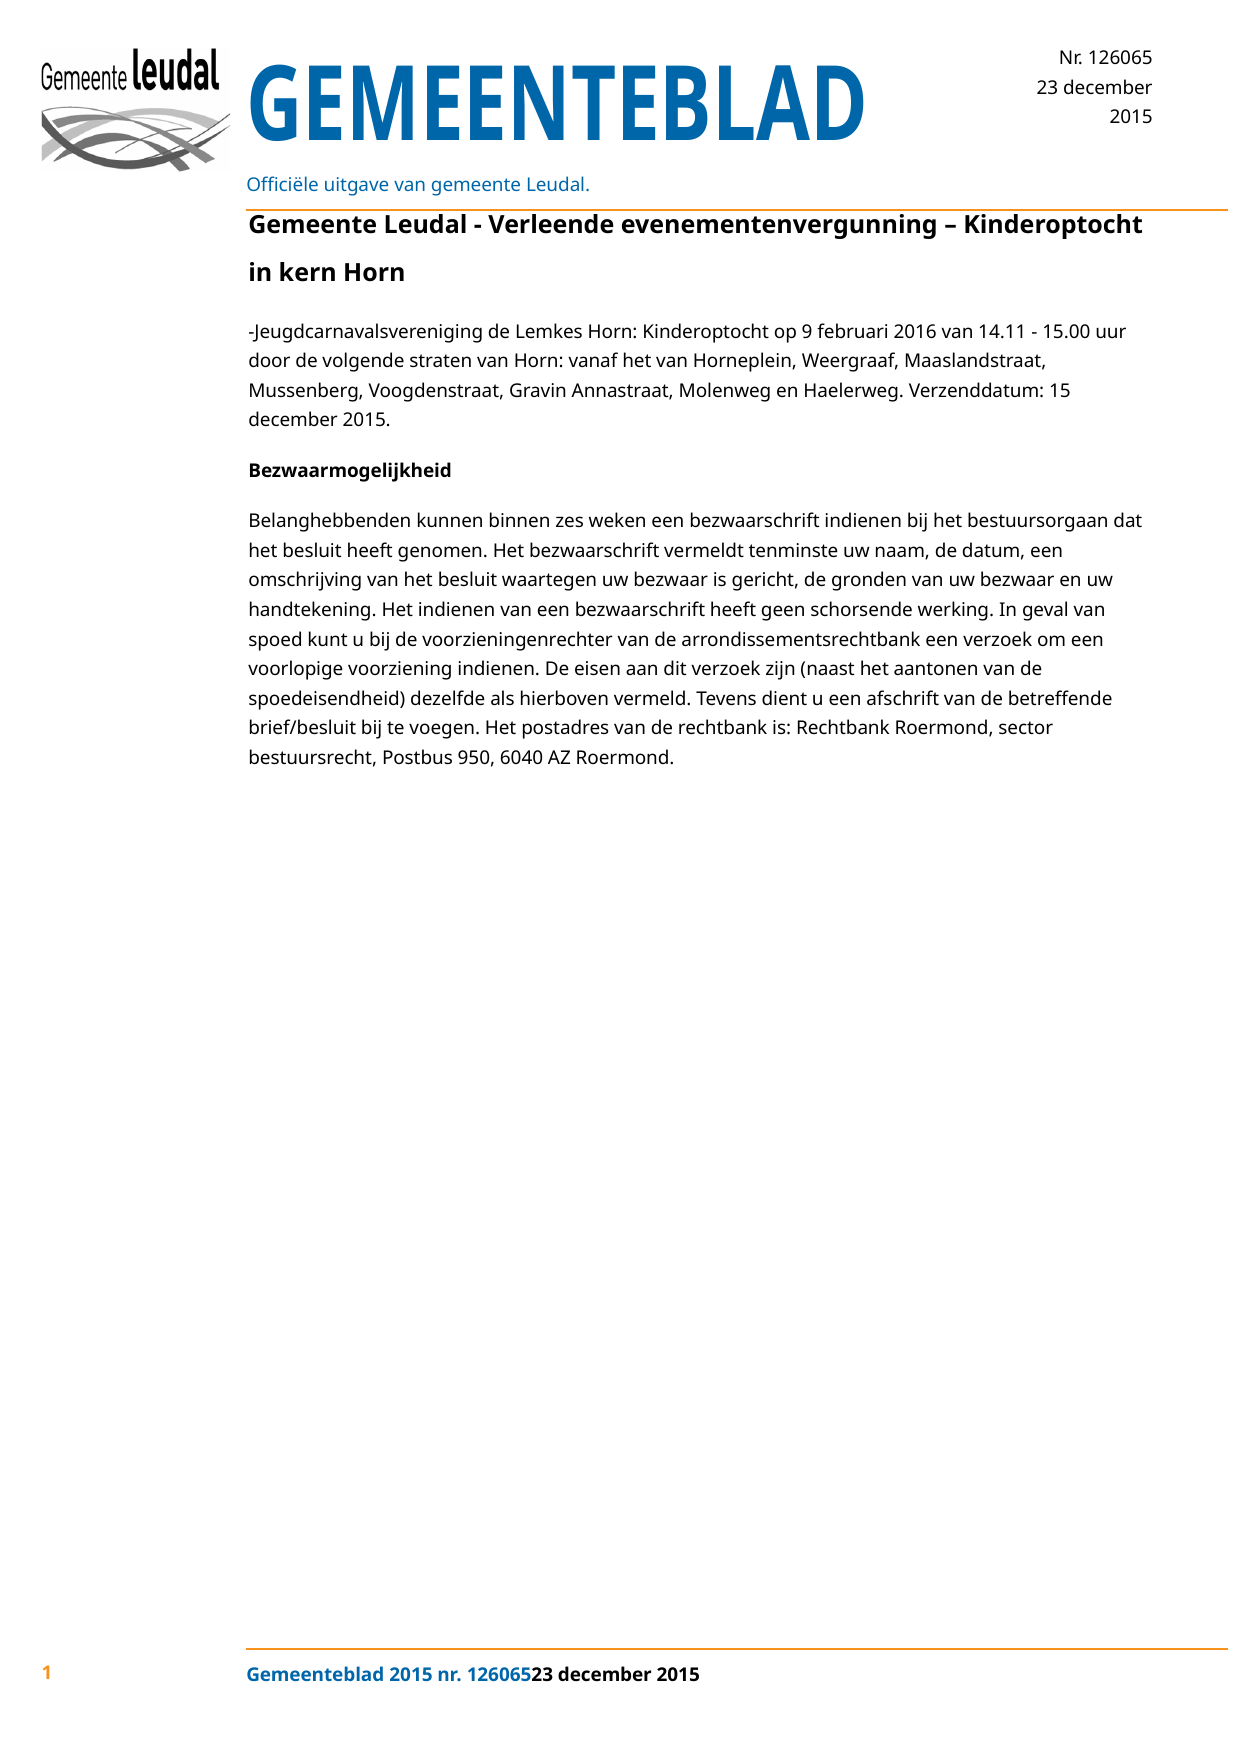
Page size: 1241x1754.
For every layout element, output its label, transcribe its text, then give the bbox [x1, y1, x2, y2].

text Gemeente Leudal - Verleende evenementenvergunning – Kinderoptocht in kern Horn [248, 211, 1152, 288]
picture [41, 47, 231, 172]
text -Jeugdcarnavalsvereniging de Lemkes Horn: Kinderoptocht op 9 februari 2016 van 14.11 - 15.00 uur door de volgende straten van Horn: vanaf het van Horneplein, Weergraaf, Maaslandstraat, Mussenberg, Voogdenstraat, Gravin Annastraat, Molenweg en Haelerweg. Verzenddatum: 15 december 2015. [248, 318, 1152, 432]
text Belanghebbenden kunnen binnen zes weken een bezwaarschrift indienen bij het bestuursorgaan dat het besluit heeft genomen. Het bezwaarschrift vermeldt tenminste uw naam, de datum, een omschrijving van het besluit waartegen uw bezwaar is gericht, de gronden van uw bezwaar en uw handtekening. Het indienen van een bezwaarschrift heeft geen schorsende werking. In geval van spoed kunt u bij de voorzieningenrechter van de arrondissementsrechtbank een verzoek om een voorlopige voorziening indienen. De eisen aan dit verzoek zijn (naast het aantonen van de spoedeisendheid) dezelfde als hierboven vermeld. Tevens dient u een afschrift van de betreffende brief/besluit bij te voegen. Het postadres van de rechtbank is: Rechtbank Roermond, sector bestuursrecht, Postbus 950, 6040 AZ Roermond. [248, 507, 1152, 770]
text Bezwaarmogelijkheid [248, 457, 1152, 483]
